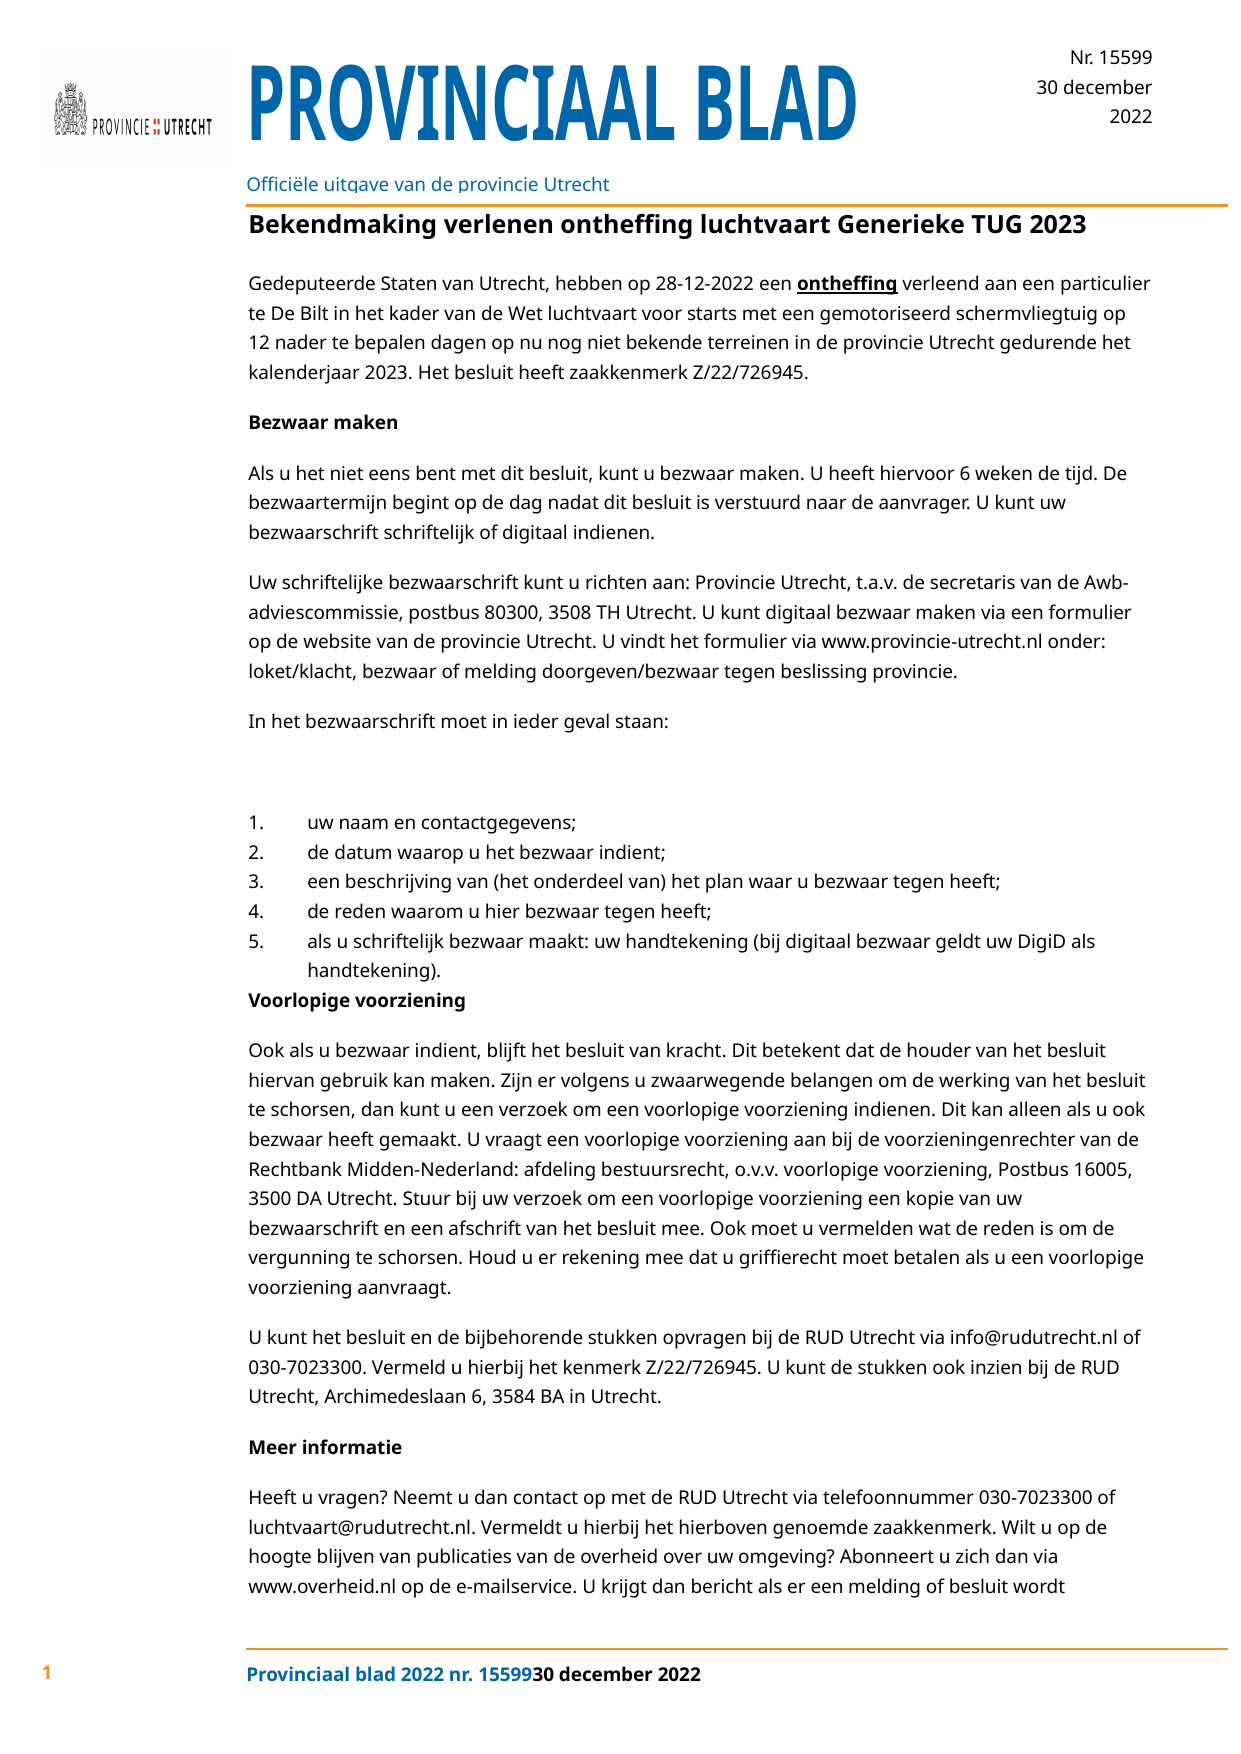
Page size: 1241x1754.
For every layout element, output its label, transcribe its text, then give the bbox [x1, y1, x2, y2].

picture [41, 47, 231, 172]
text Voorlopige voorziening [248, 987, 1152, 1013]
list de datum waarop u het bezwaar indient; [248, 839, 1152, 865]
text Uw schriftelijke bezwaarschrift kunt u richten aan: Provincie Utrecht, t.a.v. de secretaris van de Awb-adviescommissie, postbus 80300, 3508 TH Utrecht. U kunt digitaal bezwaar maken via een formulier op de website van de provincie Utrecht. U vindt het formulier via www.provincie-utrecht.nl onder: loket/klacht, bezwaar of melding doorgeven/bezwaar tegen beslissing provincie. [248, 569, 1152, 684]
list de reden waarom u hier bezwaar tegen heeft; [248, 898, 1152, 924]
text Ook als u bezwaar indient, blijft het besluit van kracht. Dit betekent dat de houder van het besluit hiervan gebruik kan maken. Zijn er volgens u zwaarwegende belangen om de werking van het besluit te schorsen, dan kunt u een verzoek om een voorlopige voorziening indienen. Dit kan alleen als u ook bezwaar heeft gemaakt. U vraagt een voorlopige voorziening aan bij de voorzieningenrechter van de Rechtbank Midden-Nederland: afdeling bestuursrecht, o.v.v. voorlopige voorziening, Postbus 16005, 3500 DA Utrecht. Stuur bij uw verzoek om een voorlopige voorziening een kopie van uw bezwaarschrift en een afschrift van het besluit mee. Ook moet u vermelden wat de reden is om de vergunning te schorsen. Houd u er rekening mee dat u griffierecht moet betalen als u een voorlopige voorziening aanvraagt. [248, 1037, 1152, 1300]
text Bekendmaking verlenen ontheffing luchtvaart Generieke TUG 2023 [248, 207, 1152, 241]
list een beschrijving van (het onderdeel van) het plan waar u bezwaar tegen heeft; [248, 869, 1152, 894]
text In het bezwaarschrift moet in ieder geval staan: [248, 709, 1152, 734]
text U kunt het besluit en de bijbehorende stukken opvragen bij de RUD Utrecht via info@rudutrecht.nl of 030-7023300. Vermeld u hierbij het kenmerk Z/22/726945. U kunt de stukken ook inzien bij de RUD Utrecht, Archimedeslaan 6, 3584 BA in Utrecht. [248, 1324, 1152, 1409]
text Bezwaar maken [248, 409, 1152, 435]
list als u schriftelijk bezwaar maakt: uw handtekening (bij digitaal bezwaar geldt uw DigiD als handtekening). [248, 928, 1152, 983]
text Gedeputeerde Staten van Utrecht, hebben op 28-12-2022 een ontheffing verleend aan een particulier te De Bilt in het kader van de Wet luchtvaart voor starts met een gemotoriseerd schermvliegtuig op 12 nader te bepalen dagen op nu nog niet bekende terreinen in de provincie Utrecht gedurende het kalenderjaar 2023. Het besluit heeft zaakkenmerk Z/22/726945. [248, 270, 1152, 385]
text Heeft u vragen? Neemt u dan contact op met de RUD Utrecht via telefoonnummer 030-7023300 of luchtvaart@rudutrecht.nl. Vermeldt u hierbij het hierboven genoemde zaakkenmerk. Wilt u op de hoogte blijven van publicaties van de overheid over uw omgeving? Abonneert u zich dan via www.overheid.nl op de e-mailservice. U krijgt dan bericht als er een melding of besluit wordt [248, 1484, 1152, 1599]
text Als u het niet eens bent met dit besluit, kunt u bezwaar maken. U heeft hiervoor 6 weken de tijd. De bezwaartermijn begint op de dag nadat dit besluit is verstuurd naar de aanvrager. U kunt uw bezwaarschrift schriftelijk of digitaal indienen. [248, 460, 1152, 545]
text Meer informatie [248, 1434, 1152, 1460]
list uw naam en contactgegevens; [248, 809, 1152, 835]
